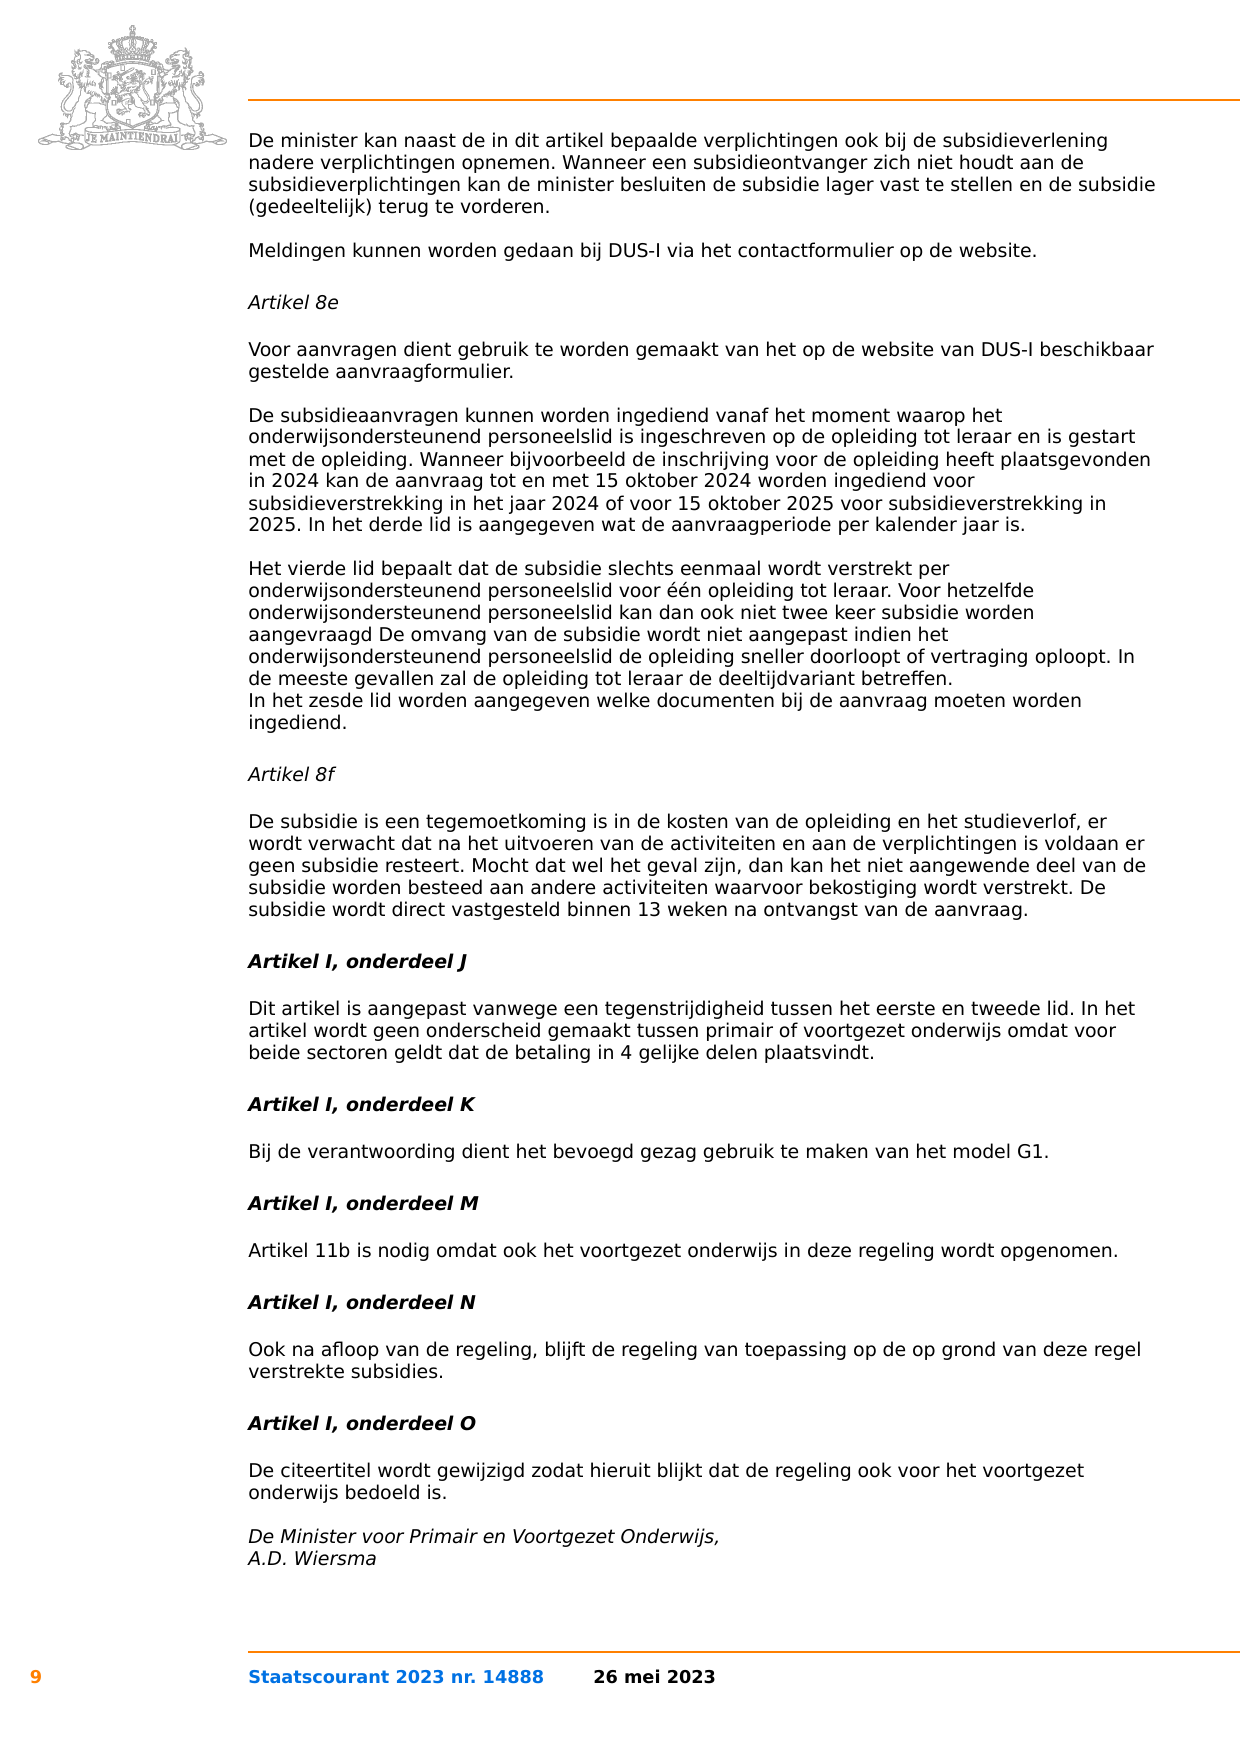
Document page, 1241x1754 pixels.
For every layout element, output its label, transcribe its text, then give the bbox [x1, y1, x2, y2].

text De subsidieaanvragen kunnen worden ingediend vanaf het moment waarop het onderwijsondersteunend personeelslid is ingeschreven op de opleiding tot leraar en is gestart met de opleiding. Wanneer bijvoorbeeld de inschrijving voor de opleiding heeft plaatsgevonden in 2024 kan de aanvraag tot en met 15 oktober 2024 worden ingediend voor subsidieverstrekking in het jaar 2024 of voor 15 oktober 2025 voor subsidieverstrekking in 2025. In het derde lid is aangegeven wat de aanvraagperiode per kalender jaar is. [248, 404, 1163, 536]
text Voor aanvragen dient gebruik te worden gemaakt van het op de website van DUS-I beschikbaar gestelde aanvraagformulier. [248, 339, 1163, 383]
subtitle Artikel 8f [248, 764, 1163, 786]
text De citeertitel wordt gewijzigd zodat hieruit blijkt dat de regeling ook voor het voortgezet onderwijs bedoeld is. [248, 1460, 1163, 1504]
subtitle Artikel I, onderdeel M [248, 1193, 1163, 1215]
subtitle Artikel I, onderdeel N [248, 1292, 1163, 1314]
subtitle Artikel I, onderdeel J [248, 951, 1163, 973]
subtitle Artikel 8e [248, 292, 1163, 314]
text Meldingen kunnen worden gedaan bij DUS-I via het contactformulier op de website. [248, 240, 1163, 262]
text De minister kan naast de in dit artikel bepaalde verplichtingen ook bij de subsidieverlening nadere verplichtingen opnemen. Wanneer een subsidieontvanger zich niet houdt aan de subsidieverplichtingen kan de minister besluiten de subsidie lager vast te stellen en de subsidie (gedeeltelijk) terug te vorderen. [248, 130, 1163, 218]
text Het vierde lid bepaalt dat de subsidie slechts eenmaal wordt verstrekt per onderwijsondersteunend personeelslid voor één opleiding tot leraar. Voor hetzelfde onderwijsondersteunend personeelslid kan dan ook niet twee keer subsidie worden aangevraagd De omvang van de subsidie wordt niet aangepast indien het onderwijsondersteunend personeelslid de opleiding sneller doorloopt of vertraging oploopt. In de meeste gevallen zal de opleiding tot leraar de deeltijdvariant betreffen. [248, 558, 1163, 690]
picture [38, 25, 227, 150]
text In het zesde lid worden aangegeven welke documenten bij de aanvraag moeten worden ingediend. [248, 690, 1163, 734]
text Ook na afloop van de regeling, blijft de regeling van toepassing op de op grond van deze regel verstrekte subsidies. [248, 1339, 1163, 1383]
subtitle Artikel I, onderdeel O [248, 1413, 1163, 1435]
text Bij de verantwoording dient het bevoegd gezag gebruik te maken van het model G1. [248, 1141, 1163, 1163]
text De Minister voor Primair en Voortgezet Onderwijs, A.D. Wiersma [248, 1526, 1163, 1569]
text Dit artikel is aangepast vanwege een tegenstrijdigheid tussen het eerste en tweede lid. In het artikel wordt geen onderscheid gemaakt tussen primair of voortgezet onderwijs omdat voor beide sectoren geldt dat de betaling in 4 gelijke delen plaatsvindt. [248, 998, 1163, 1064]
subtitle Artikel I, onderdeel K [248, 1094, 1163, 1116]
text Artikel 11b is nodig omdat ook het voortgezet onderwijs in deze regeling wordt opgenomen. [248, 1240, 1163, 1262]
text De subsidie is een tegemoetkoming is in de kosten van de opleiding en het studieverlof, er wordt verwacht dat na het uitvoeren van de activiteiten en aan de verplichtingen is voldaan er geen subsidie resteert. Mocht dat wel het geval zijn, dan kan het niet aangewende deel van de subsidie worden besteed aan andere activiteiten waarvoor bekostiging wordt verstrekt. De subsidie wordt direct vastgesteld binnen 13 weken na ontvangst van de aanvraag. [248, 811, 1163, 921]
